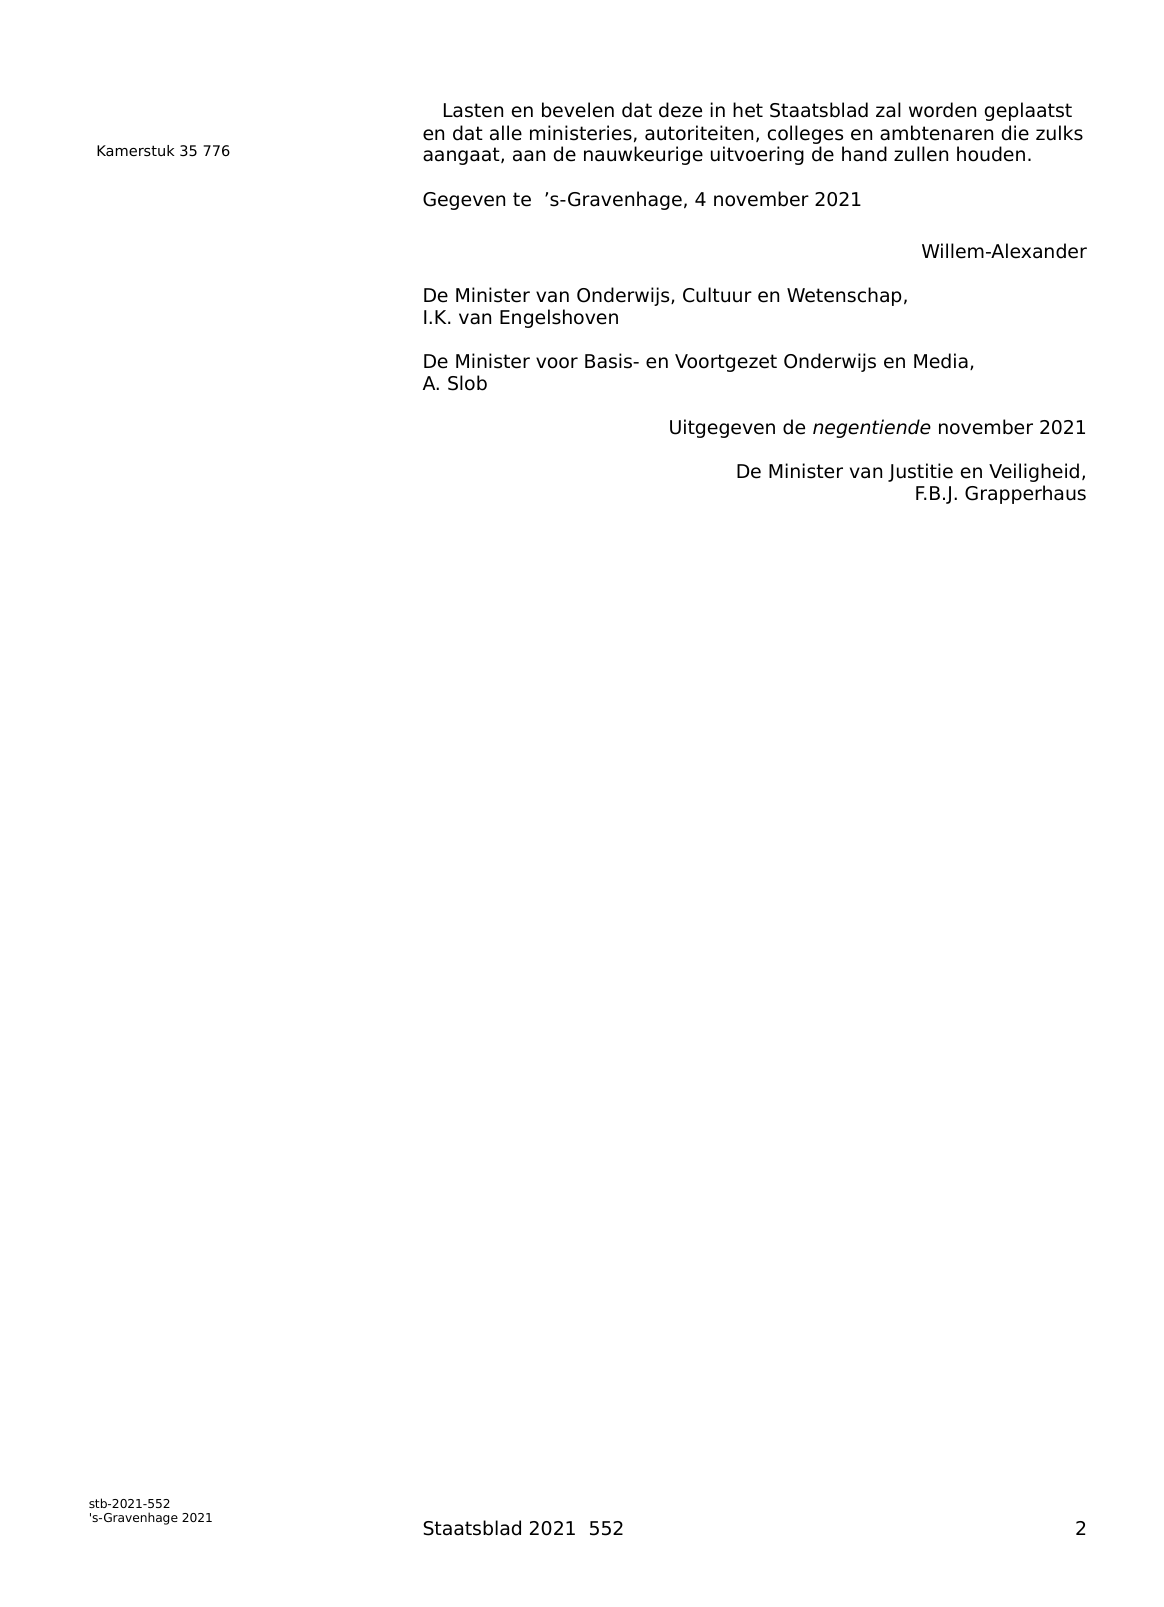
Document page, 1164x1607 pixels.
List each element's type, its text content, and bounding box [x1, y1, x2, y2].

text Kamerstuk 35 776 [77, 143, 396, 160]
text Gegeven te ’s-Gravenhage, 4 november 2021 [422, 188, 1087, 211]
text De Minister van Justitie en Veiligheid, F.B.J. Grapperhaus [422, 461, 1087, 505]
text De Minister van Onderwijs, Cultuur en Wetenschap, I.K. van Engelshoven [422, 285, 1087, 329]
text Uitgegeven de negentiende november 2021 [422, 417, 1087, 439]
text 's-Gravenhage 2021 [88, 1511, 323, 1525]
text Willem-Alexander [422, 241, 1087, 262]
text De Minister voor Basis- en Voortgezet Onderwijs en Media, A. Slob [422, 351, 1087, 395]
text stb-2021-552 [88, 1497, 323, 1511]
text Lasten en bevelen dat deze in het Staatsblad zal worden geplaatst en dat alle ministeries, autoriteiten, colleges en ambtenaren die zulks aangaat, aan de nauwkeurige uitvoering de hand zullen houden. [422, 100, 1087, 166]
